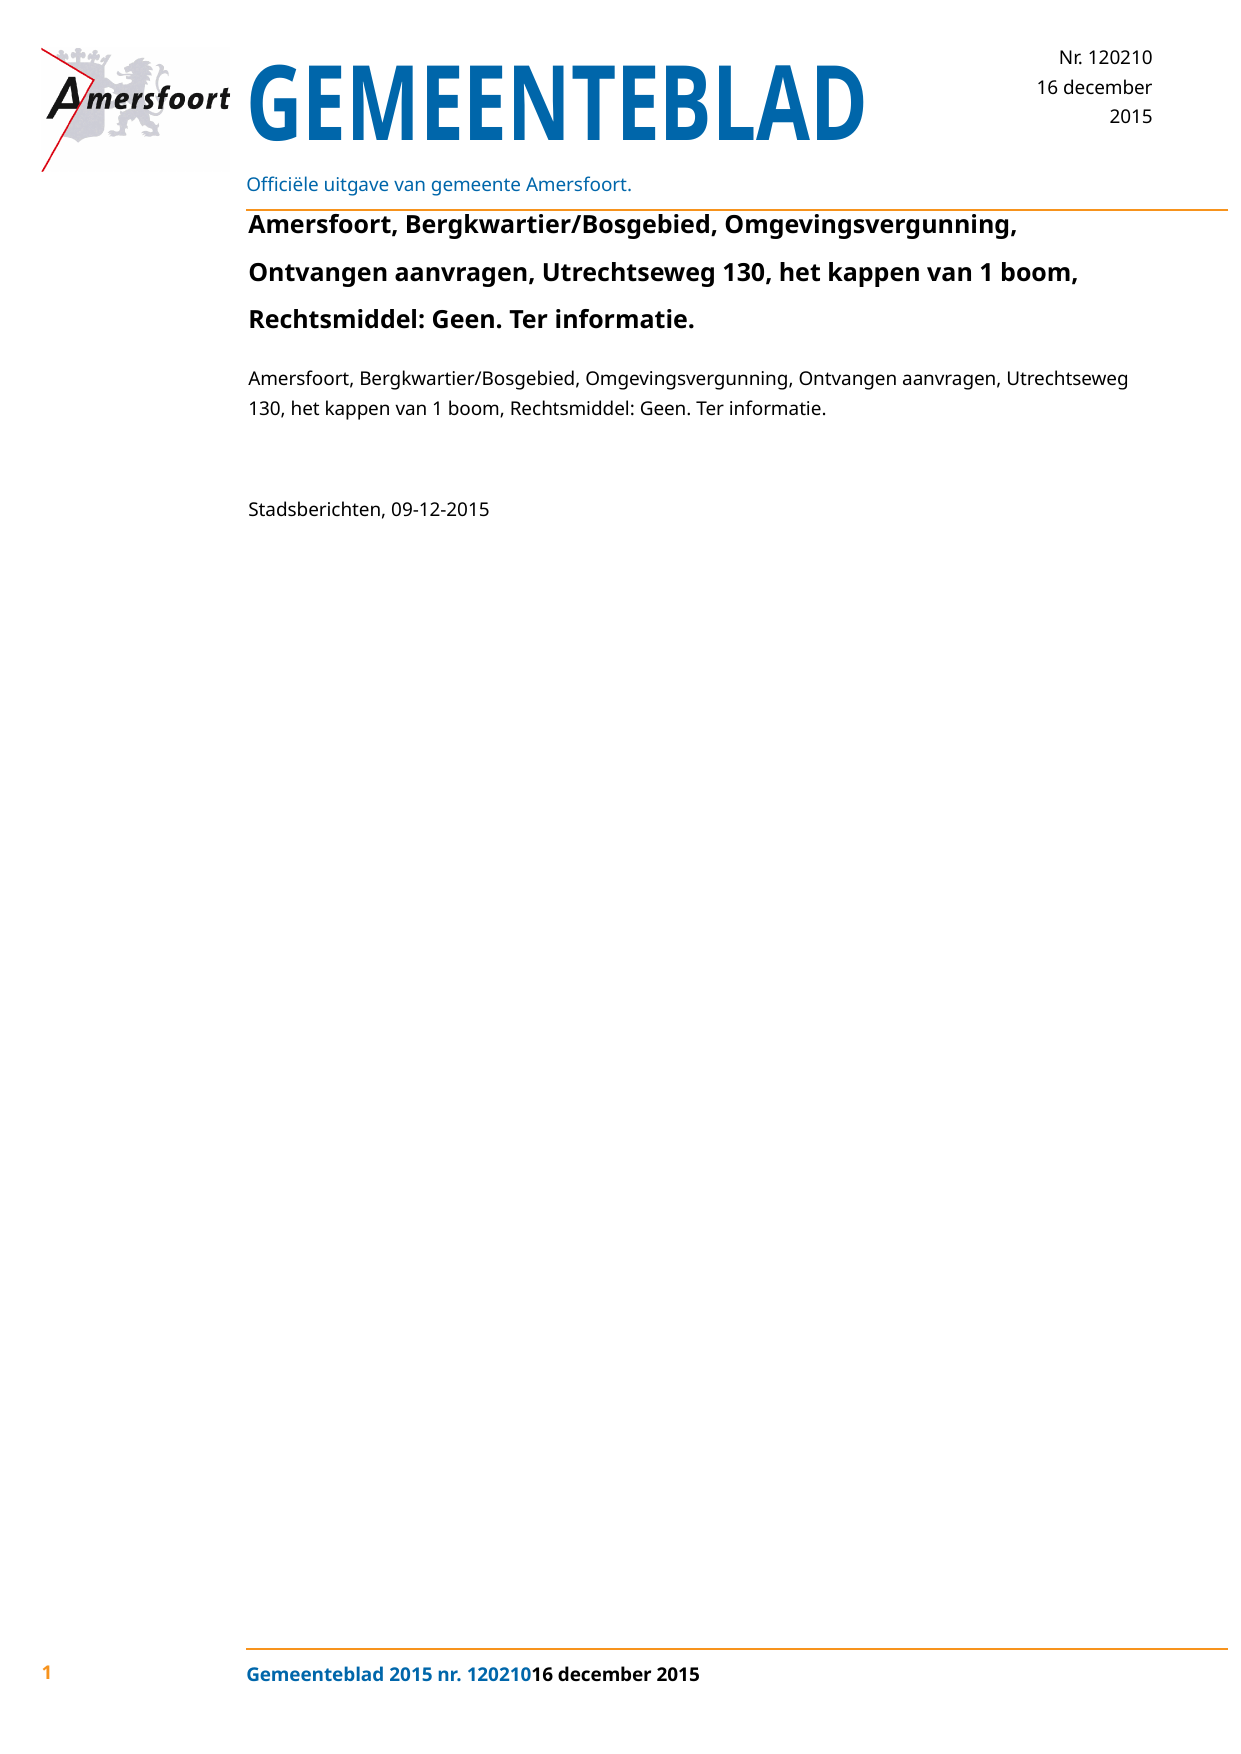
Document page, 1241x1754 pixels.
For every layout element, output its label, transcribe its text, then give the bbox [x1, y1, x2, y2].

picture [41, 47, 231, 172]
text Amersfoort, Bergkwartier/Bosgebied, Omgevingsvergunning, Ontvangen aanvragen, Utrechtseweg 130, het kappen van 1 boom, Rechtsmiddel: Geen. Ter informatie. [248, 366, 1152, 421]
text Stadsberichten, 09-12-2015 [248, 496, 1152, 522]
text Amersfoort, Bergkwartier/Bosgebied, Omgevingsvergunning, Ontvangen aanvragen, Utrechtseweg 130, het kappen van 1 boom, Rechtsmiddel: Geen. Ter informatie. [248, 211, 1152, 336]
